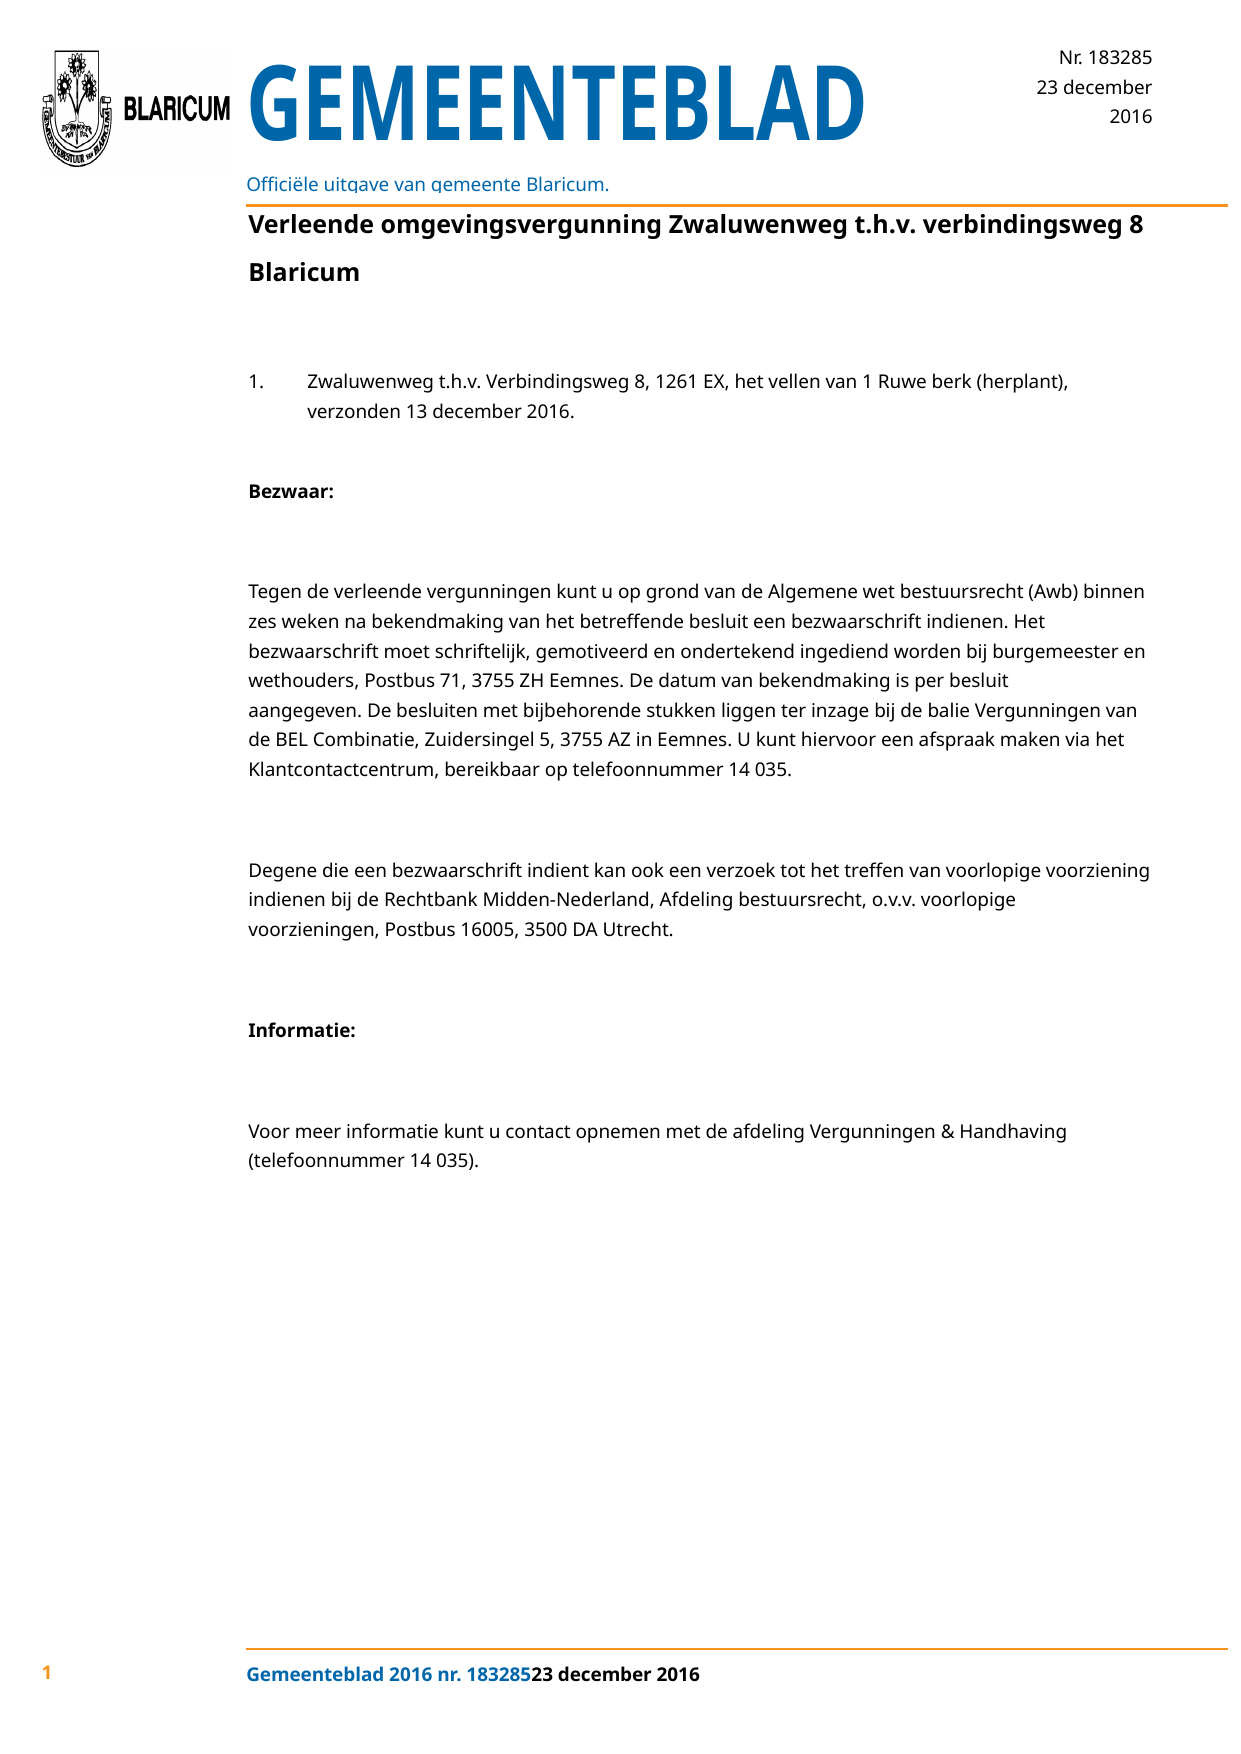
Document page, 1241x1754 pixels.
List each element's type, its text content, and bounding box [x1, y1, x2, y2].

text Degene die een bezwaarschrift indient kan ook een verzoek tot het treffen van voorlopige voorziening indienen bij de Rechtbank Midden-Nederland, Afdeling bestuursrecht, o.v.v. voorlopige voorzieningen, Postbus 16005, 3500 DA Utrecht. [248, 857, 1152, 942]
list Zwaluwenweg t.h.v. Verbindingsweg 8, 1261 EX, het vellen van 1 Ruwe berk (herplant), verzonden 13 december 2016. [248, 368, 1152, 424]
text Voor meer informatie kunt u contact opnemen met de afdeling Vergunningen & Handhaving (telefoonnummer 14 035). [248, 1118, 1152, 1173]
text Bezwaar: [248, 478, 1152, 504]
text Informatie: [248, 1017, 1152, 1043]
text Verleende omgevingsvergunning Zwaluwenweg t.h.v. verbindingsweg 8 Blaricum [248, 207, 1152, 288]
text Tegen de verleende vergunningen kunt u op grond van de Algemene wet bestuursrecht (Awb) binnen zes weken na bekendmaking van het betreffende besluit een bezwaarschrift indienen. Het bezwaarschrift moet schriftelijk, gemotiveerd en ondertekend ingediend worden bij burgemeester en wethouders, Postbus 71, 3755 ZH Eemnes. De datum van bekendmaking is per besluit aangegeven. De besluiten met bijbehorende stukken liggen ter inzage bij de balie Vergunningen van de BEL Combinatie, Zuidersingel 5, 3755 AZ in Eemnes. U kunt hiervoor een afspraak maken via het Klantcontactcentrum, bereikbaar op telefoonnummer 14 035. [248, 579, 1152, 782]
picture [41, 47, 231, 172]
